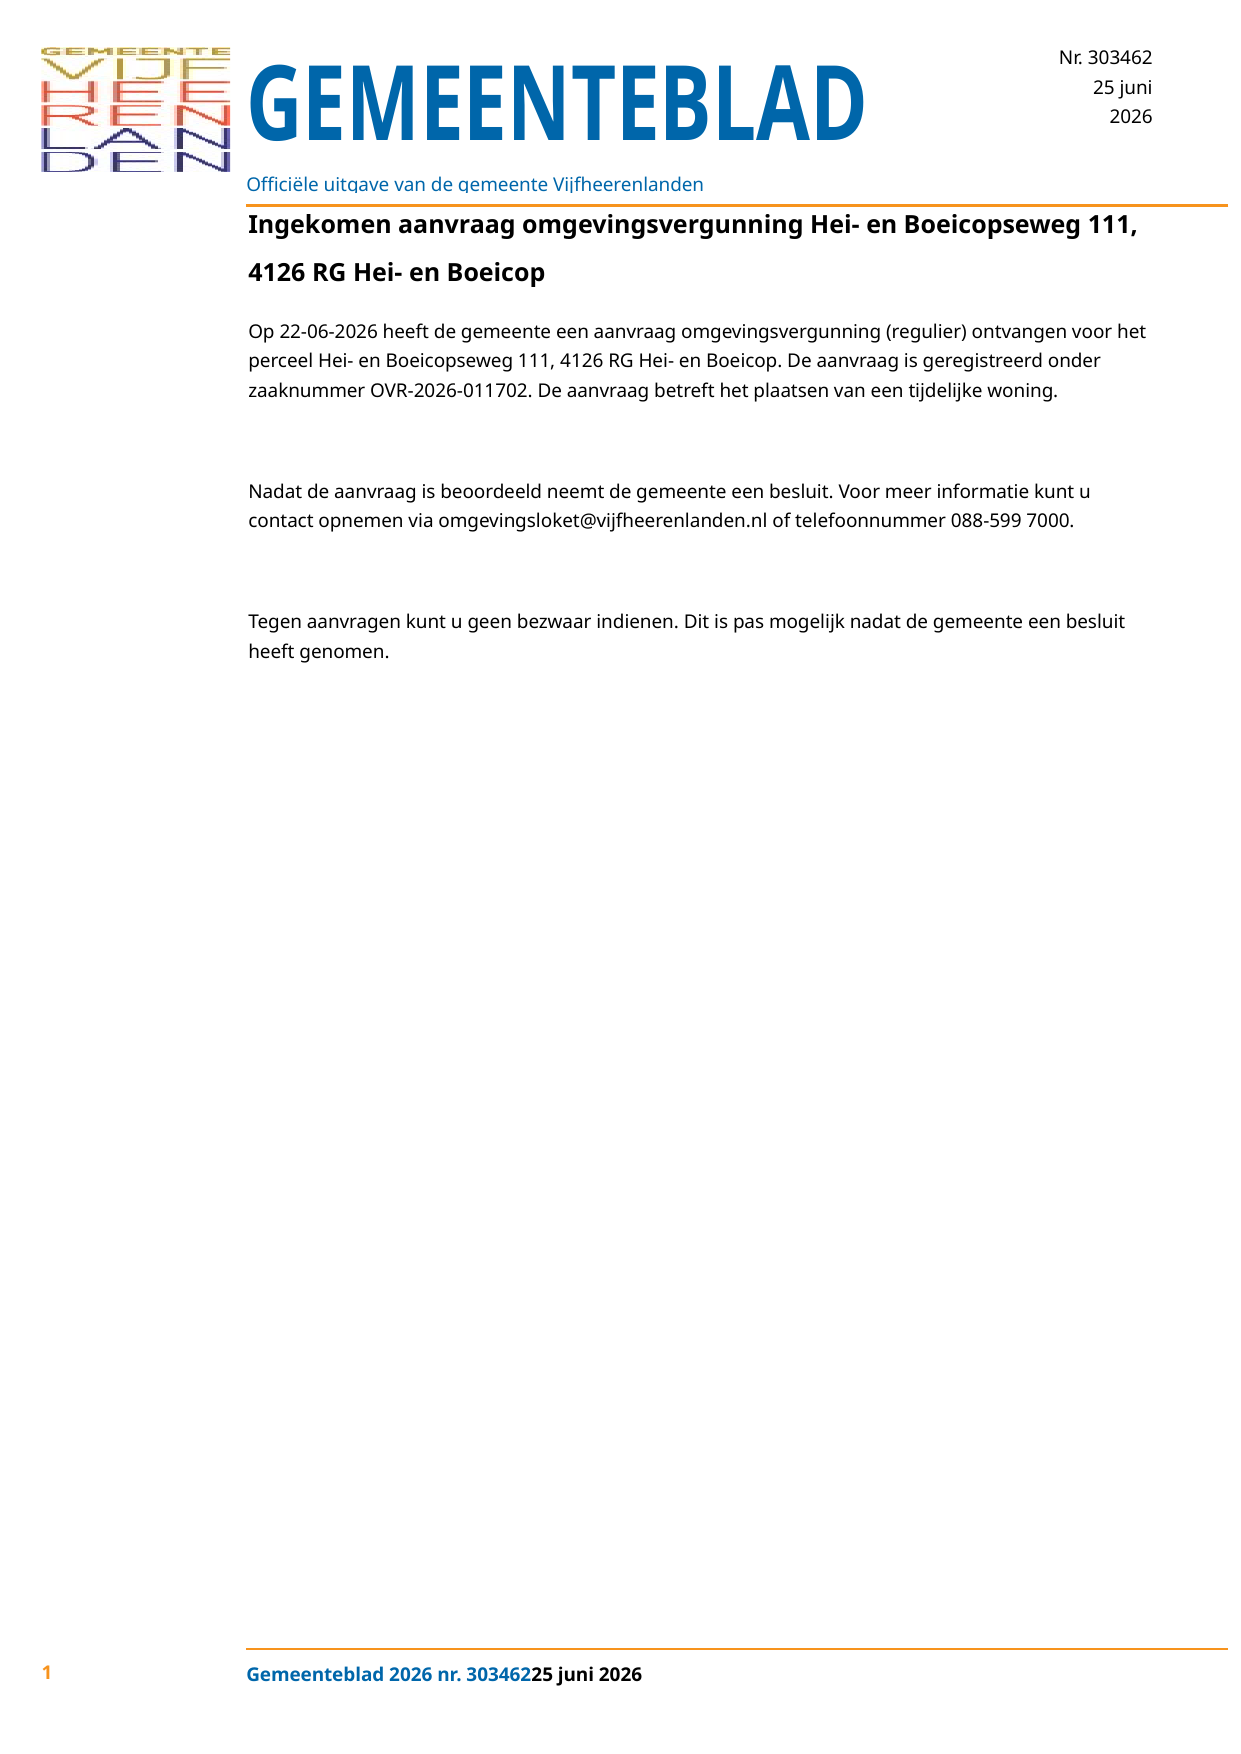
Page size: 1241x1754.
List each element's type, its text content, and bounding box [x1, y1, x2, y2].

text Op 22-06-2026 heeft de gemeente een aanvraag omgevingsvergunning (regulier) ontvangen voor het perceel Hei- en Boeicopseweg 111, 4126 RG Hei- en Boeicop. De aanvraag is geregistreerd onder zaaknummer OVR-2026-011702. De aanvraag betreft het plaatsen van een tijdelijke woning. [248, 318, 1152, 403]
text Nadat de aanvraag is beoordeeld neemt de gemeente een besluit. Voor meer informatie kunt u contact opnemen via omgevingsloket@vijfheerenlanden.nl of telefoonnummer 088-599 7000. [248, 478, 1152, 533]
text Ingekomen aanvraag omgevingsvergunning Hei- en Boeicopseweg 111, 4126 RG Hei- en Boeicop [248, 207, 1152, 288]
picture [41, 47, 231, 172]
text Tegen aanvragen kunt u geen bezwaar indienen. Dit is pas mogelijk nadat de gemeente een besluit heeft genomen. [248, 608, 1152, 664]
